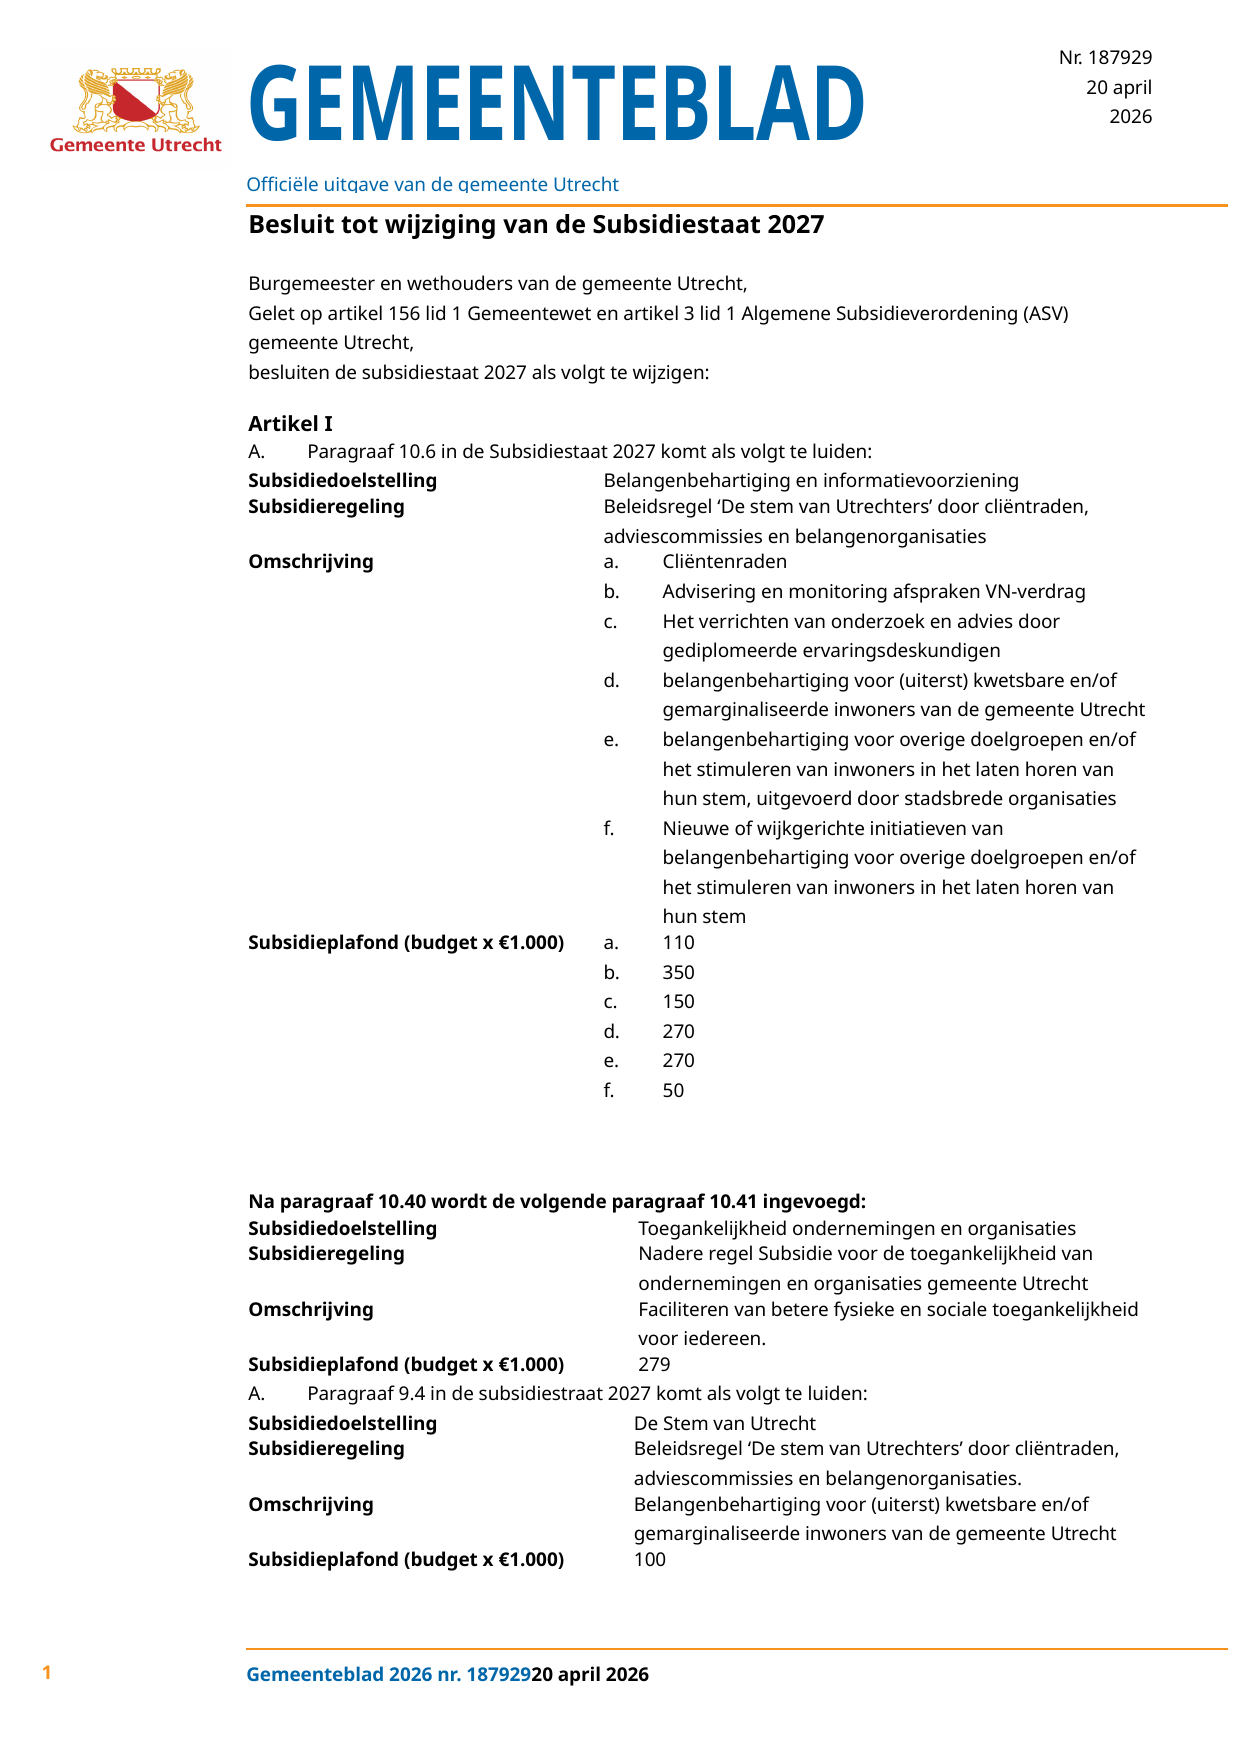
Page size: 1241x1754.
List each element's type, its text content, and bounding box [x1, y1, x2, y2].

list Paragraaf 10.6 in de Subsidiestaat 2027 komt als volgt te luiden: [248, 438, 1152, 464]
text Na paragraaf 10.40 wordt de volgende paragraaf 10.41 ingevoegd: [248, 1186, 1152, 1215]
table_cell Nadere regel Subsidie voor de toegankelijkheid van ondernemingen en organisaties gemeente Utrecht [638, 1241, 1152, 1296]
table_header De Stem van Utrecht [634, 1410, 1152, 1436]
table_cell 100 [634, 1546, 1152, 1572]
text besluiten de subsidiestaat 2027 als volgt te wijzigen: [248, 359, 1152, 385]
text Artikel I [248, 409, 1152, 438]
table_cell Cliëntenraden Advisering en monitoring afspraken VN-verdrag Het verrichten van onderzoek en advies door gediplomeerde ervaringsdeskundigen belangenbehartiging voor (uiterst) kwetsbare en/of gemarginaliseerde inwoners van de gemeente Utrecht belangenbehartiging voor overige doelgroepen en/of het stimuleren van inwoners in het laten horen van hun stem, uitgevoerd door stadsbrede organisaties Nieuwe of wijkgerichte initiatieven van belangenbehartiging voor overige doelgroepen en/of het stimuleren van inwoners in het laten horen van hun stem [603, 549, 1152, 929]
picture [41, 47, 231, 172]
table_cell Beleidsregel ‘De stem van Utrechters’ door cliëntraden, adviescommissies en belangenorganisaties [603, 493, 1152, 549]
table_cell Subsidieplafond (budget x €1.000) [248, 1546, 634, 1572]
text Gelet op artikel 156 lid 1 Gemeentewet en artikel 3 lid 1 Algemene Subsidieverordening (ASV) gemeente Utrecht, [248, 300, 1152, 355]
table_header Subsidiedoelstelling [248, 468, 603, 493]
table_cell Omschrijving [248, 1491, 634, 1546]
table_cell Omschrijving [248, 549, 603, 929]
table_header Belangenbehartiging en informatievoorziening [603, 468, 1152, 493]
table_cell Beleidsregel ‘De stem van Utrechters’ door cliëntraden, adviescommissies en belangenorganisaties. [634, 1436, 1152, 1491]
table_cell Subsidieplafond (budget x €1.000) [248, 929, 603, 1133]
table_cell Subsidieregeling [248, 1241, 638, 1296]
table_cell 110 350 150 270 270 50 [603, 929, 1152, 1133]
table_cell Subsidieregeling [248, 493, 603, 549]
table_cell Belangenbehartiging voor (uiterst) kwetsbare en/of gemarginaliseerde inwoners van de gemeente Utrecht [634, 1491, 1152, 1546]
table_cell Subsidieregeling [248, 1436, 634, 1491]
table_header Toegankelijkheid ondernemingen en organisaties [638, 1215, 1152, 1241]
table_cell Omschrijving [248, 1296, 638, 1351]
list Paragraaf 9.4 in de subsidiestraat 2027 komt als volgt te luiden: [248, 1380, 1152, 1406]
table_header Subsidiedoelstelling [248, 1410, 634, 1436]
table_cell Faciliteren van betere fysieke en sociale toegankelijkheid voor iedereen. [638, 1296, 1152, 1351]
text Burgemeester en wethouders van de gemeente Utrecht, [248, 270, 1152, 296]
table_header Subsidiedoelstelling [248, 1215, 638, 1241]
text Besluit tot wijziging van de Subsidiestaat 2027 [248, 207, 1152, 241]
table_cell 279 [638, 1351, 1152, 1377]
table_cell Subsidieplafond (budget x €1.000) [248, 1351, 638, 1377]
